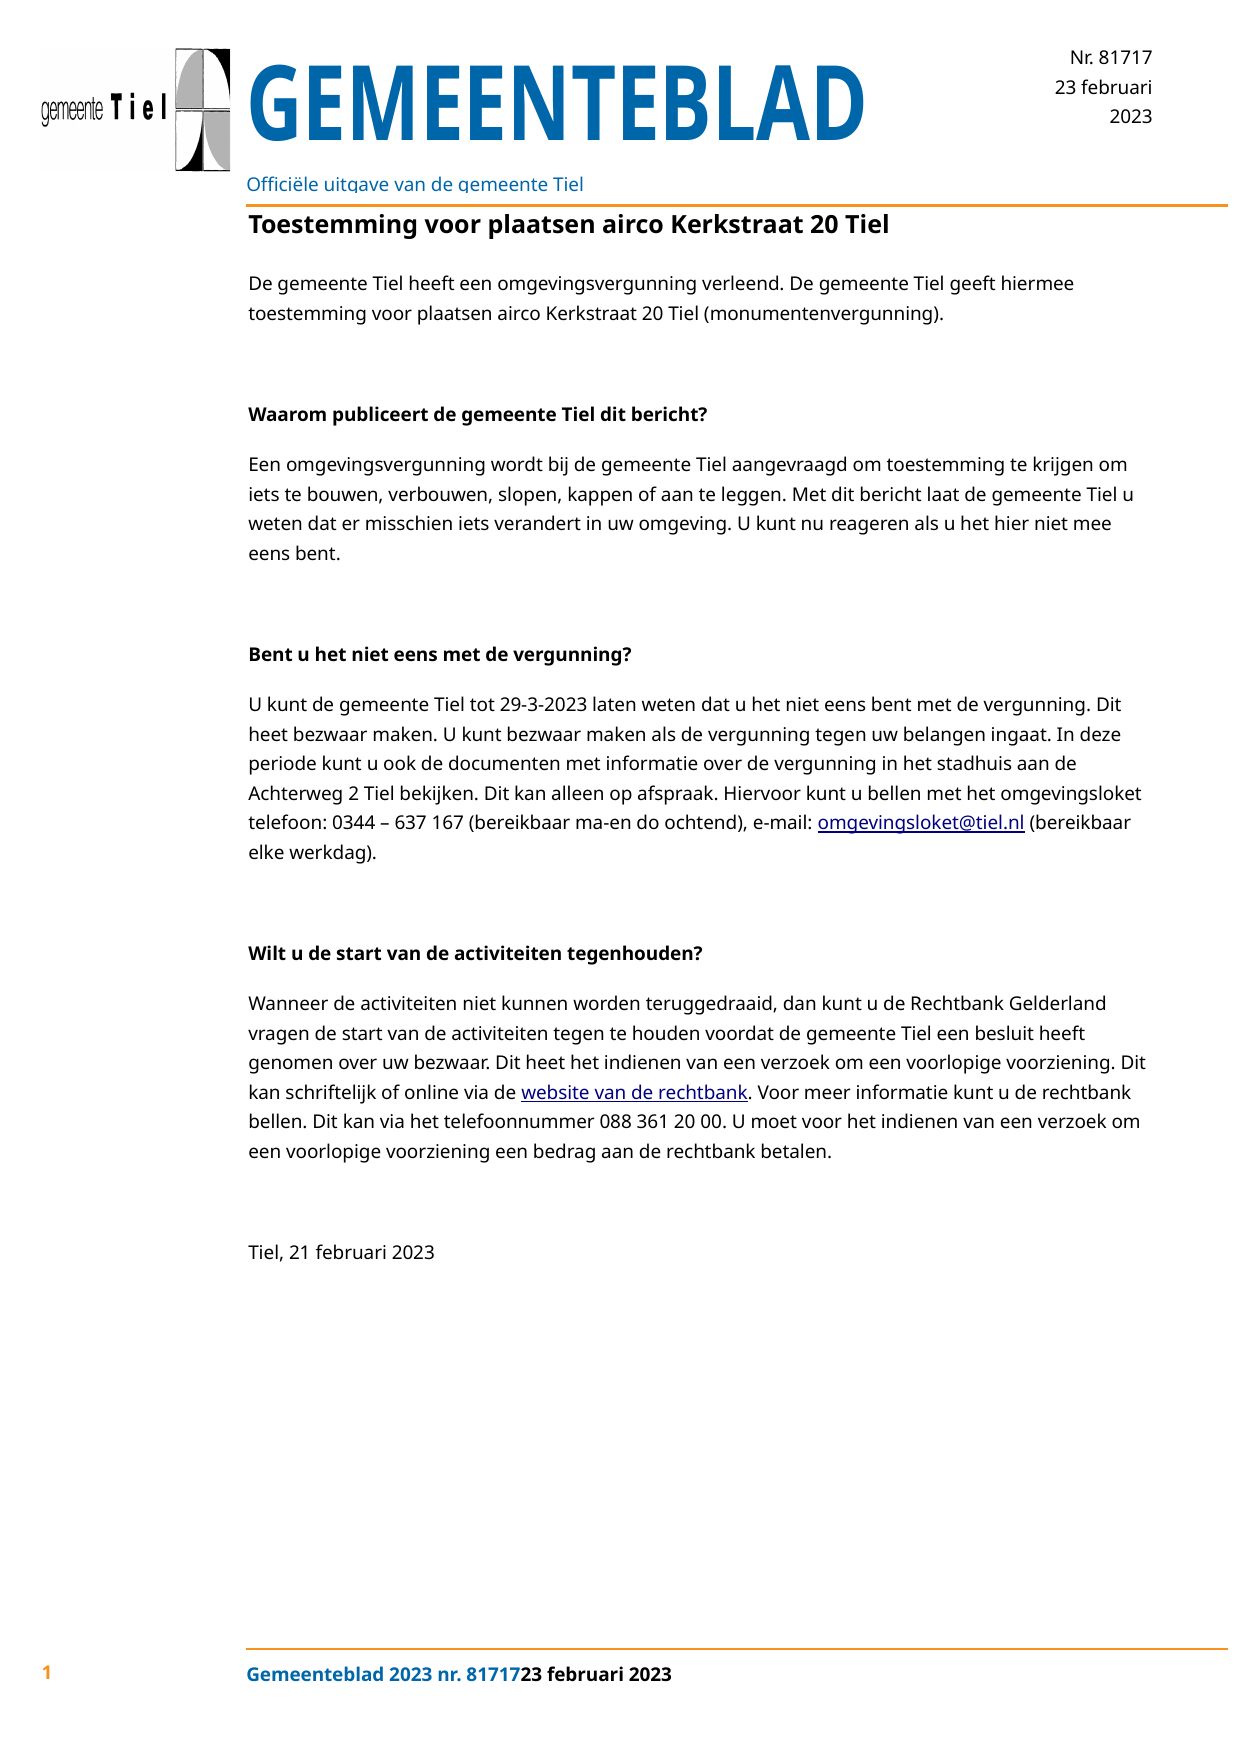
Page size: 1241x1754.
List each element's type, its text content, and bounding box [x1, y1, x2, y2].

text Toestemming voor plaatsen airco Kerkstraat 20 Tiel [248, 207, 1152, 241]
text Wanneer de activiteiten niet kunnen worden teruggedraaid, dan kunt u de Rechtbank Gelderland vragen de start van de activiteiten tegen te houden voordat de gemeente Tiel een besluit heeft genomen over uw bezwaar. Dit heet het indienen van een verzoek om een voorlopige voorziening. Dit kan schriftelijk of online via de website van de rechtbank. Voor meer informatie kunt u de rechtbank bellen. Dit kan via het telefoonnummer 088 361 20 00. U moet voor het indienen van een verzoek om een voorlopige voorziening een bedrag aan de rechtbank betalen. [248, 990, 1152, 1164]
text De gemeente Tiel heeft een omgevingsvergunning verleend. De gemeente Tiel geeft hiermee toestemming voor plaatsen airco Kerkstraat 20 Tiel (monumentenvergunning). [248, 270, 1152, 326]
text U kunt de gemeente Tiel tot 29-3-2023 laten weten dat u het niet eens bent met de vergunning. Dit heet bezwaar maken. U kunt bezwaar maken als de vergunning tegen uw belangen ingaat. In deze periode kunt u ook de documenten met informatie over de vergunning in het stadhuis aan de Achterweg 2 Tiel bekijken. Dit kan alleen op afspraak. Hiervoor kunt u bellen met het omgevingsloket telefoon: 0344 – 637 167 (bereikbaar ma-en do ochtend), e-mail: omgevingsloket@tiel.nl (bereikbaar elke werkdag). [248, 691, 1152, 865]
text Waarom publiceert de gemeente Tiel dit bericht? [248, 401, 1152, 426]
text Tiel, 21 februari 2023 [248, 1239, 1152, 1265]
picture [41, 47, 231, 172]
text Bent u het niet eens met de vergunning? [248, 641, 1152, 666]
text Wilt u de start van de activiteiten tegenhouden? [248, 940, 1152, 966]
text Een omgevingsvergunning wordt bij de gemeente Tiel aangevraagd om toestemming te krijgen om iets te bouwen, verbouwen, slopen, kappen of aan te leggen. Met dit bericht laat de gemeente Tiel u weten dat er misschien iets verandert in uw omgeving. U kunt nu reageren als u het hier niet mee eens bent. [248, 451, 1152, 566]
